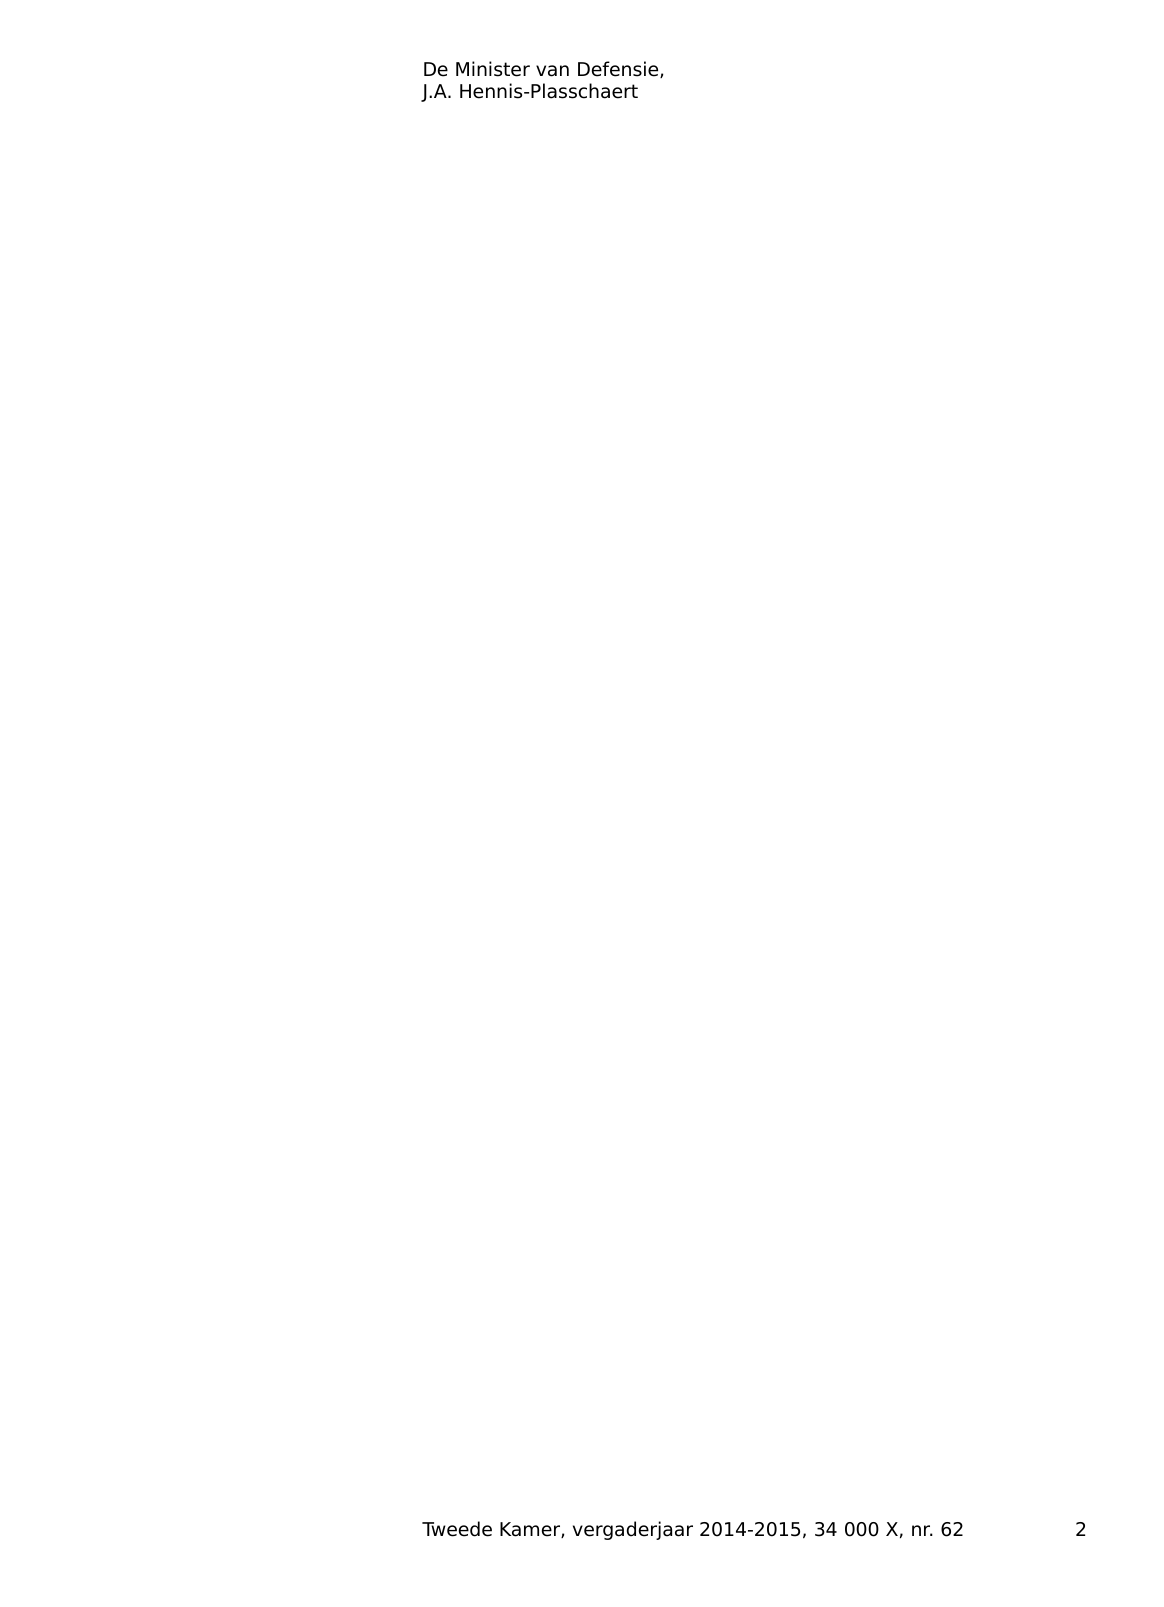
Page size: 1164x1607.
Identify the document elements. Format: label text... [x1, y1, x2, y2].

text De Minister van Defensie, J.A. Hennis-Plasschaert [422, 59, 1087, 103]
